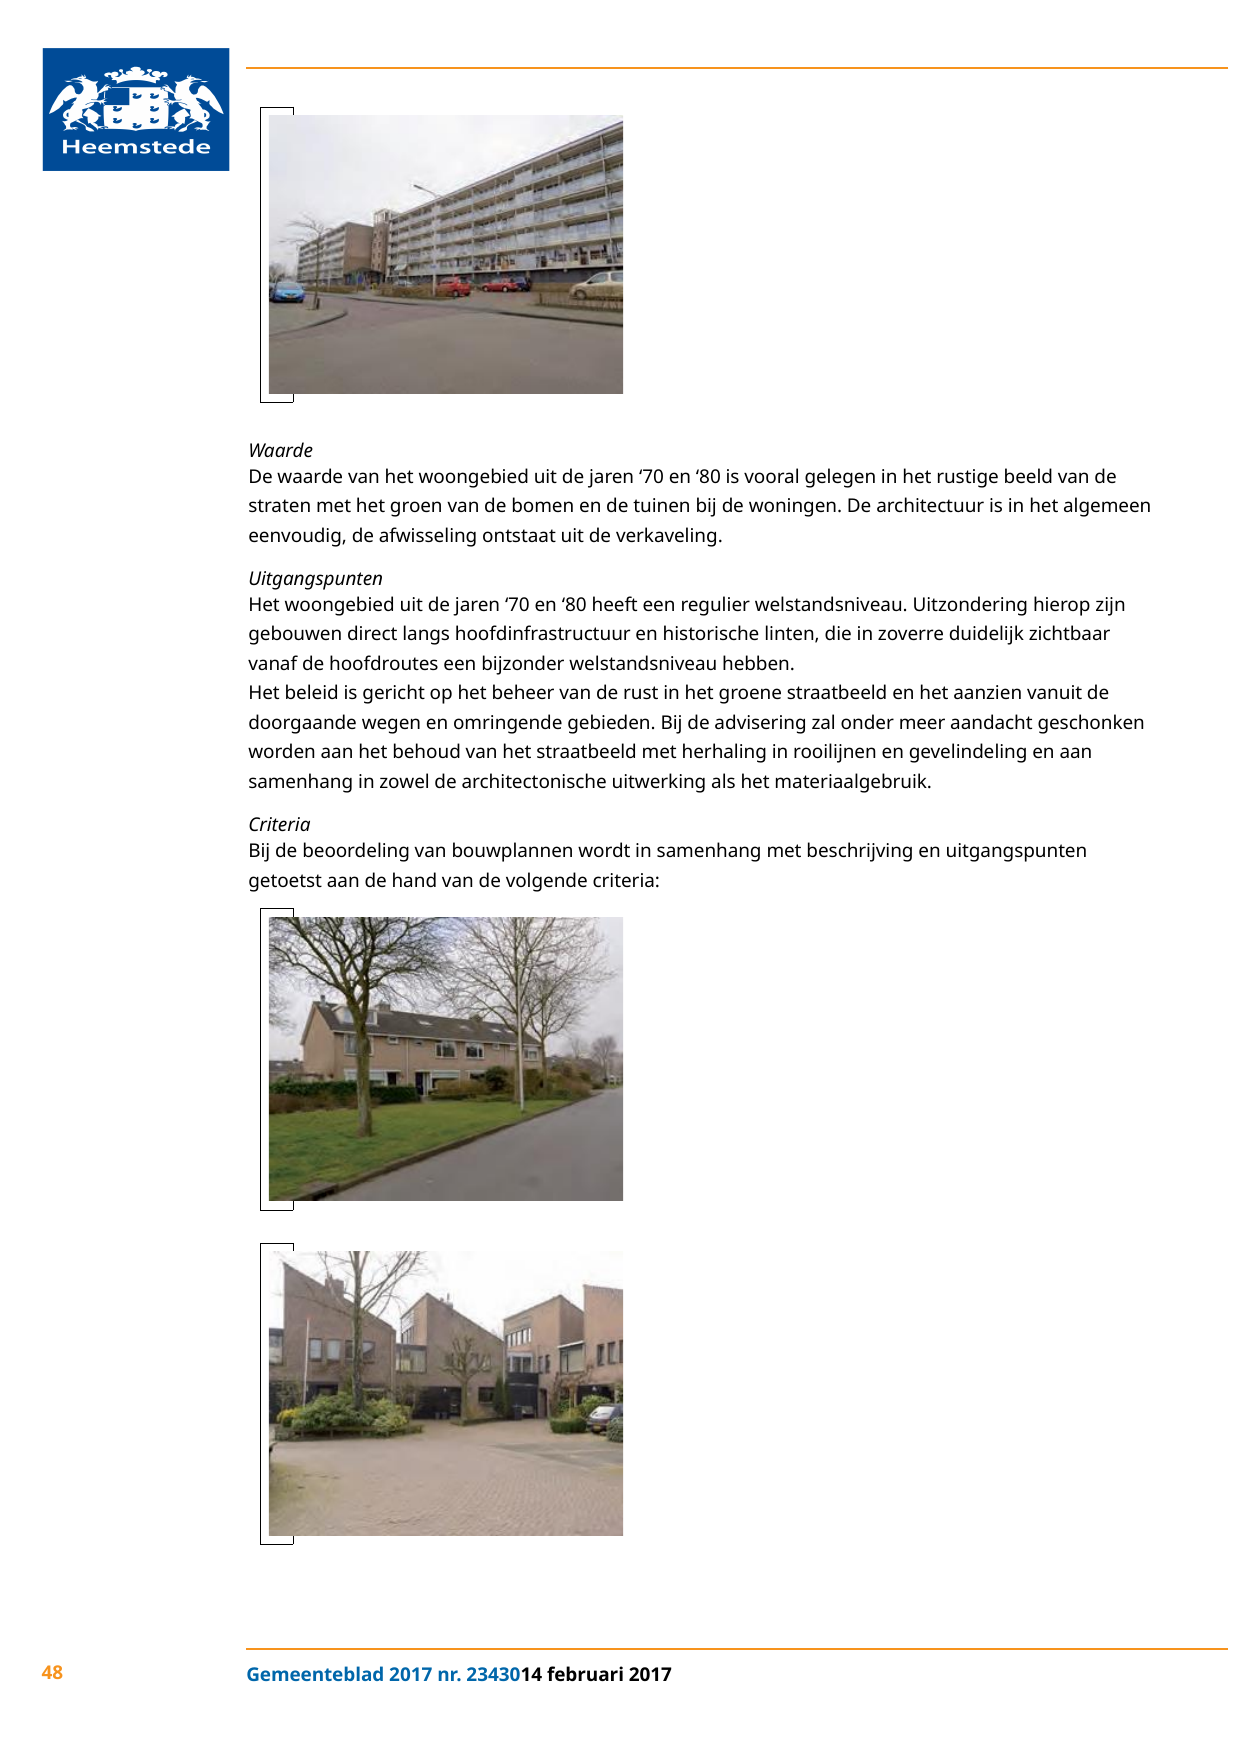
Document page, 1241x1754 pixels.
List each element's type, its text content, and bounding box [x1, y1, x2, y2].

picture [268, 115, 624, 394]
text Bij de beoordeling van bouwplannen wordt in samenhang met beschrijving en uitgangspunten getoetst aan de hand van de volgende criteria: [248, 837, 1152, 892]
picture [268, 1251, 624, 1536]
text Uitgangspunten [248, 565, 1152, 591]
text Waarde [248, 437, 1152, 463]
picture [41, 47, 231, 172]
text Criteria [248, 811, 1152, 837]
text De waarde van het woongebied uit de jaren ‘70 en ‘80 is vooral gelegen in het rustige beeld van de straten met het groen van de bomen en de tuinen bij de woningen. De architectuur is in het algemeen eenvoudig, de afwisseling ontstaat uit de verkaveling. [248, 463, 1152, 548]
text Het beleid is gericht op het beheer van de rust in het groene straatbeeld en het aanzien vanuit de doorgaande wegen en omringende gebieden. Bij de advisering zal onder meer aandacht geschonken worden aan het behoud van het straatbeeld met herhaling in rooilijnen en gevelindeling en aan samenhang in zowel de architectonische uitwerking als het materiaalgebruik. [248, 679, 1152, 794]
picture [268, 917, 624, 1201]
text Het woongebied uit de jaren ‘70 en ‘80 heeft een regulier welstandsniveau. Uitzondering hierop zijn gebouwen direct langs hoofdinfrastructuur en historische linten, die in zoverre duidelijk zichtbaar vanaf de hoofdroutes een bijzonder welstandsniveau hebben. [248, 591, 1152, 676]
